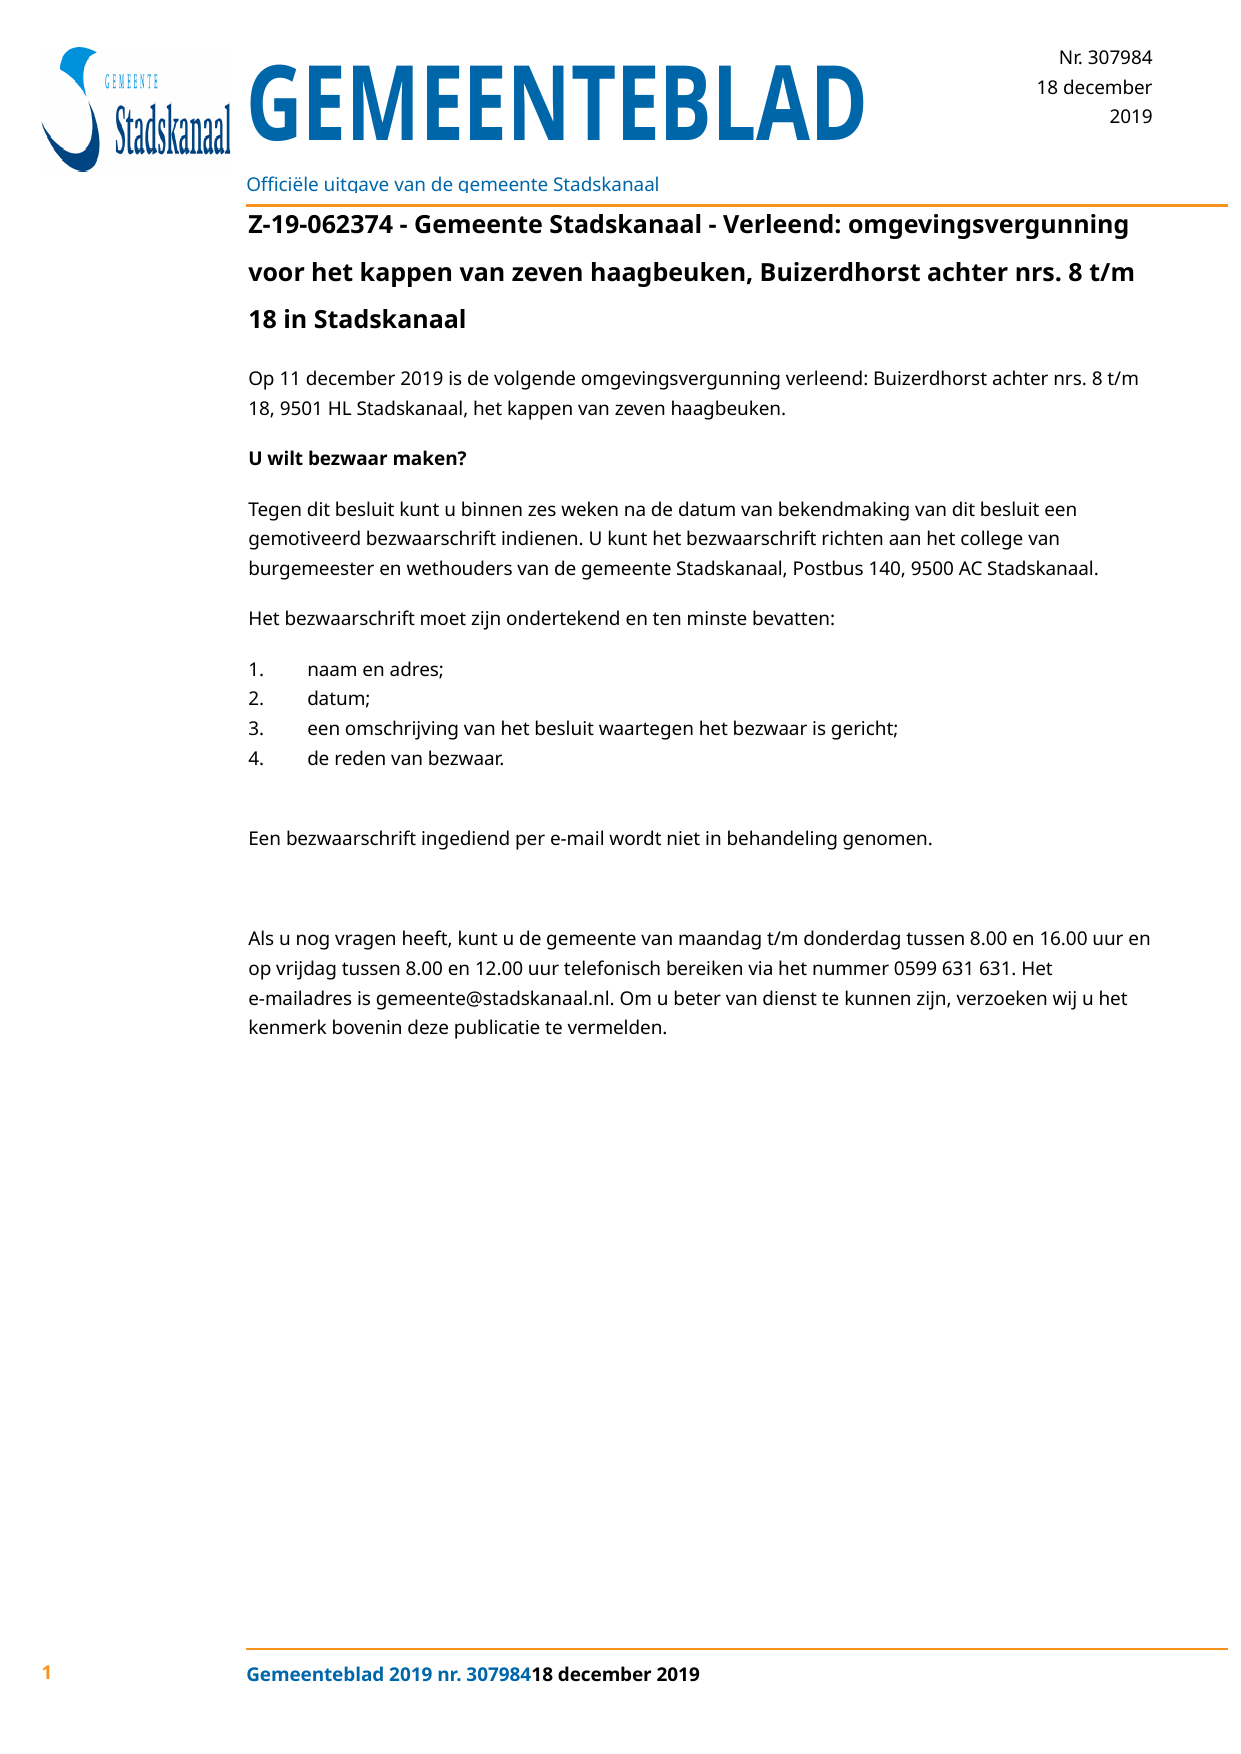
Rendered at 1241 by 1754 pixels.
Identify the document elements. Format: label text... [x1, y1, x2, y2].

text Tegen dit besluit kunt u binnen zes weken na de datum van bekendmaking van dit besluit een gemotiveerd bezwaarschrift indienen. U kunt het bezwaarschrift richten aan het college van burgemeester en wethouders van de gemeente Stadskanaal, Postbus 140, 9500 AC Stadskanaal. [248, 496, 1152, 581]
list datum; [248, 686, 1152, 711]
list een omschrijving van het besluit waartegen het bezwaar is gericht; [248, 715, 1152, 741]
text Op 11 december 2019 is de volgende omgevingsvergunning verleend: Buizerdhorst achter nrs. 8 t/m 18, 9501 HL Stadskanaal, het kappen van zeven haagbeuken. [248, 366, 1152, 421]
text Het bezwaarschrift moet zijn ondertekend en ten minste bevatten: [248, 606, 1152, 631]
text U wilt bezwaar maken? [248, 446, 1152, 471]
list naam en adres; [248, 656, 1152, 682]
list de reden van bezwaar. [248, 745, 1152, 770]
text Z-19-062374 - Gemeente Stadskanaal - Verleend: omgevingsvergunning voor het kappen van zeven haagbeuken, Buizerdhorst achter nrs. 8 t/m 18 in Stadskanaal [248, 207, 1152, 336]
picture [41, 47, 231, 172]
text Als u nog vragen heeft, kunt u de gemeente van maandag t/m donderdag tussen 8.00 en 16.00 uur en op vrijdag tussen 8.00 en 12.00 uur telefonisch bereiken via het nummer 0599 631 631. Het e‑mailadres is gemeente@stadskanaal.nl. Om u beter van dienst te kunnen zijn, verzoeken wij u het kenmerk bovenin deze publicatie te vermelden. [248, 926, 1152, 1040]
text Een bezwaarschrift ingediend per e-mail wordt niet in behandeling genomen. [248, 825, 1152, 850]
